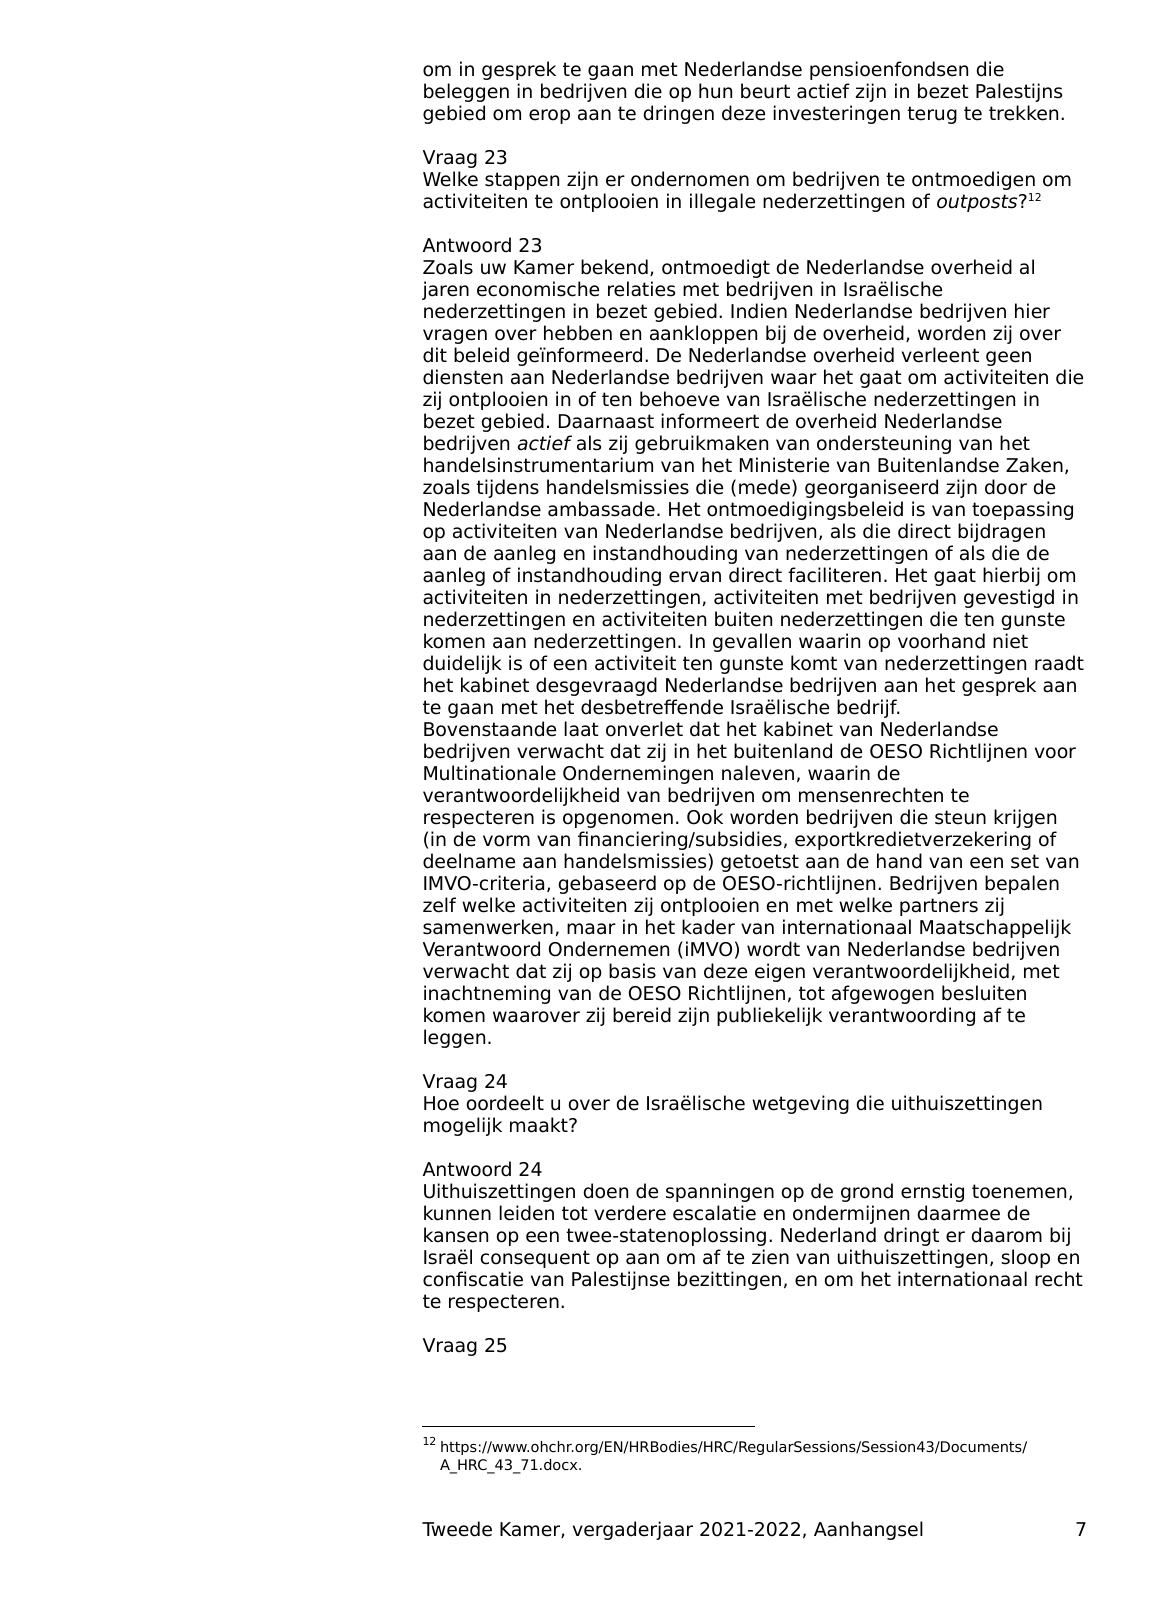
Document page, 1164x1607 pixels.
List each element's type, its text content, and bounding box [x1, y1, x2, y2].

text Bovenstaande laat onverlet dat het kabinet van Nederlandse bedrijven verwacht dat zij in het buitenland de OESO Richtlijnen voor Multinationale Ondernemingen naleven, waarin de verantwoordelijkheid van bedrijven om mensenrechten te respecteren is opgenomen. Ook worden bedrijven die steun krijgen (in de vorm van financiering/subsidies, exportkredietverzekering of deelname aan handelsmissies) getoetst aan de hand van een set van IMVO-criteria, gebaseerd op de OESO-richtlijnen. Bedrijven bepalen zelf welke activiteiten zij ontplooien en met welke partners zij samenwerken, maar in het kader van internationaal Maatschappelijk Verantwoord Ondernemen (iMVO) wordt van Nederlandse bedrijven verwacht dat zij op basis van deze eigen verantwoordelijkheid, met inachtneming van de OESO Richtlijnen, tot afgewogen besluiten komen waarover zij bereid zijn publiekelijk verantwoording af te leggen. [422, 719, 1087, 1048]
text Uithuiszettingen doen de spanningen op de grond ernstig toenemen, kunnen leiden tot verdere escalatie en ondermijnen daarmee de kansen op een twee-statenoplossing. Nederland dringt er daarom bij Israël consequent op aan om af te zien van uithuiszettingen, sloop en confiscatie van Palestijnse bezittingen, en om het internationaal recht te respecteren. [422, 1181, 1087, 1313]
text Antwoord 24 [422, 1159, 1087, 1181]
text https://www.ohchr.org/EN/HRBodies/HRC/RegularSessions/Session43/Documents/A_HRC_43_71.docx. [422, 1435, 1087, 1474]
text Zoals uw Kamer bekend, ontmoedigt de Nederlandse overheid al jaren economische relaties met bedrijven in Israëlische nederzettingen in bezet gebied. Indien Nederlandse bedrijven hier vragen over hebben en aankloppen bij de overheid, worden zij over dit beleid geïnformeerd. De Nederlandse overheid verleent geen diensten aan Nederlandse bedrijven waar het gaat om activiteiten die zij ontplooien in of ten behoeve van Israëlische nederzettingen in bezet gebied. Daarnaast informeert de overheid Nederlandse bedrijven actief als zij gebruikmaken van ondersteuning van het handelsinstrumentarium van het Ministerie van Buitenlandse Zaken, zoals tijdens handelsmissies die (mede) georganiseerd zijn door de Nederlandse ambassade. Het ontmoedigingsbeleid is van toepassing op activiteiten van Nederlandse bedrijven, als die direct bijdragen aan de aanleg en instandhouding van nederzettingen of als die de aanleg of instandhouding ervan direct faciliteren. Het gaat hierbij om activiteiten in nederzettingen, activiteiten met bedrijven gevestigd in nederzettingen en activiteiten buiten nederzettingen die ten gunste komen aan nederzettingen. In gevallen waarin op voorhand niet duidelijk is of een activiteit ten gunste komt van nederzettingen raadt het kabinet desgevraagd Nederlandse bedrijven aan het gesprek aan te gaan met het desbetreffende Israëlische bedrijf. [422, 257, 1087, 719]
text Vraag 23 [422, 147, 1087, 169]
text om in gesprek te gaan met Nederlandse pensioenfondsen die beleggen in bedrijven die op hun beurt actief zijn in bezet Palestijns gebied om erop aan te dringen deze investeringen terug te trekken. [422, 59, 1087, 125]
text Vraag 24 [422, 1071, 1087, 1093]
text Hoe oordeelt u over de Israëlische wetgeving die uithuiszettingen mogelijk maakt? [422, 1093, 1087, 1137]
text Welke stappen zijn er ondernomen om bedrijven te ontmoedigen om activiteiten te ontplooien in illegale nederzettingen of outposts? [422, 169, 1087, 213]
text Vraag 25 [422, 1335, 1087, 1357]
text Antwoord 23 [422, 235, 1087, 257]
